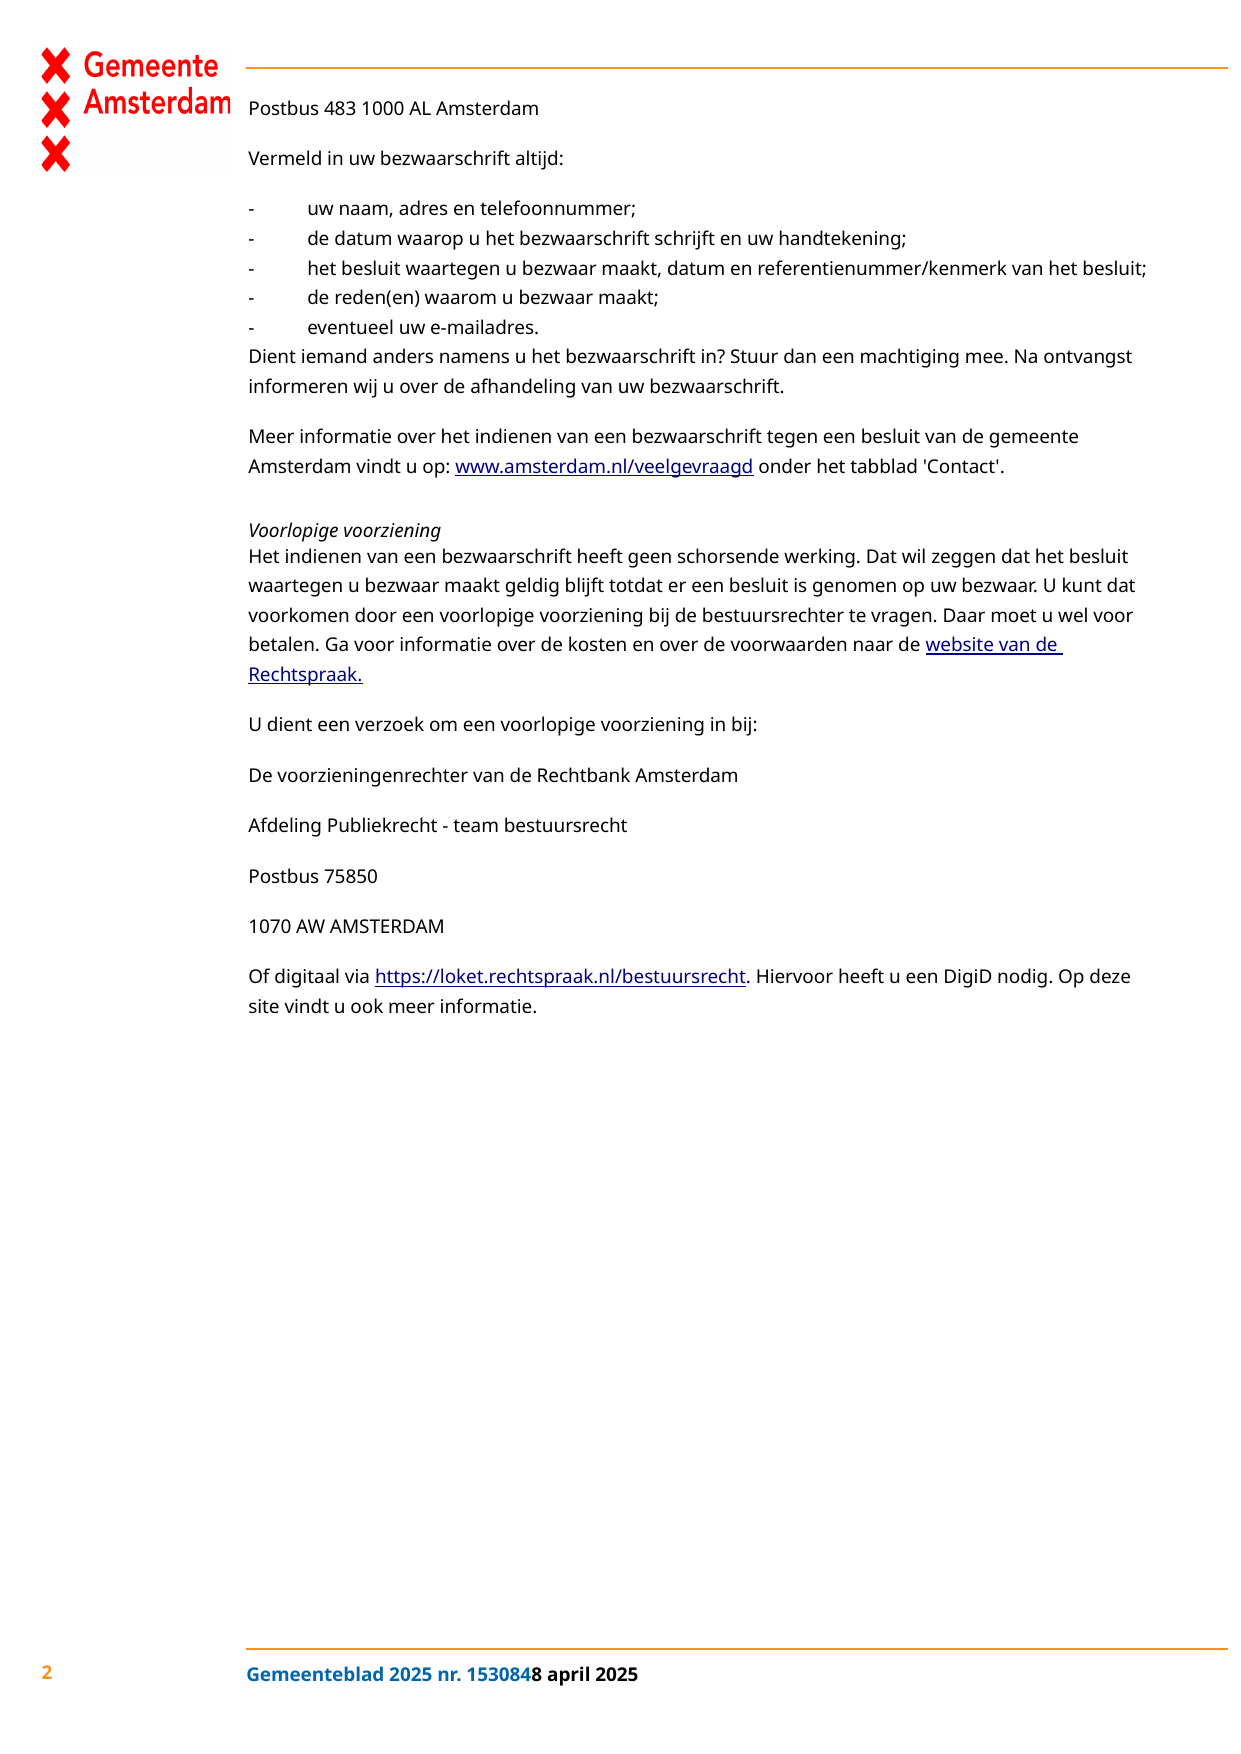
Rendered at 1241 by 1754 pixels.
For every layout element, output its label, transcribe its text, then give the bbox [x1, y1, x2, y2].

text Voorlopige voorziening [248, 517, 1152, 543]
text Postbus 75850 [248, 863, 1152, 888]
text U dient een verzoek om een voorlopige voorziening in bij: [248, 712, 1152, 737]
picture [41, 47, 231, 172]
text Postbus 483 1000 AL Amsterdam [248, 95, 1152, 121]
list de datum waarop u het bezwaarschrift schrijft en uw handtekening; [248, 225, 1152, 251]
text Vermeld in uw bezwaarschrift altijd: [248, 145, 1152, 171]
text Het indienen van een bezwaarschrift heeft geen schorsende werking. Dat wil zeggen dat het besluit waartegen u bezwaar maakt geldig blijft totdat er een besluit is genomen op uw bezwaar. U kunt dat voorkomen door een voorlopige voorziening bij de bestuursrechter te vragen. Daar moet u wel voor betalen. Ga voor informatie over de kosten en over de voorwaarden naar de website van de Rechtspraak. [248, 543, 1152, 687]
text De voorzieningenrechter van de Rechtbank Amsterdam [248, 762, 1152, 788]
list de reden(en) waarom u bezwaar maakt; [248, 284, 1152, 310]
text Of digitaal via https://loket.rechtspraak.nl/bestuursrecht. Hiervoor heeft u een DigiD nodig. Op deze site vindt u ook meer informatie. [248, 964, 1152, 1019]
list uw naam, adres en telefoonnummer; [248, 196, 1152, 221]
text Afdeling Publiekrecht - team bestuursrecht [248, 812, 1152, 838]
list eventueel uw e-mailadres. [248, 314, 1152, 340]
list het besluit waartegen u bezwaar maakt, datum en referentienummer/kenmerk van het besluit; [248, 255, 1152, 281]
text Meer informatie over het indienen van een bezwaarschrift tegen een besluit van de gemeente Amsterdam vindt u op: www.amsterdam.nl/veelgevraagd onder het tabblad 'Contact'. [248, 423, 1152, 479]
text Dient iemand anders namens u het bezwaarschrift in? Stuur dan een machtiging mee. Na ontvangst informeren wij u over de afhandeling van uw bezwaarschrift. [248, 343, 1152, 399]
text 1070 AW AMSTERDAM [248, 913, 1152, 939]
